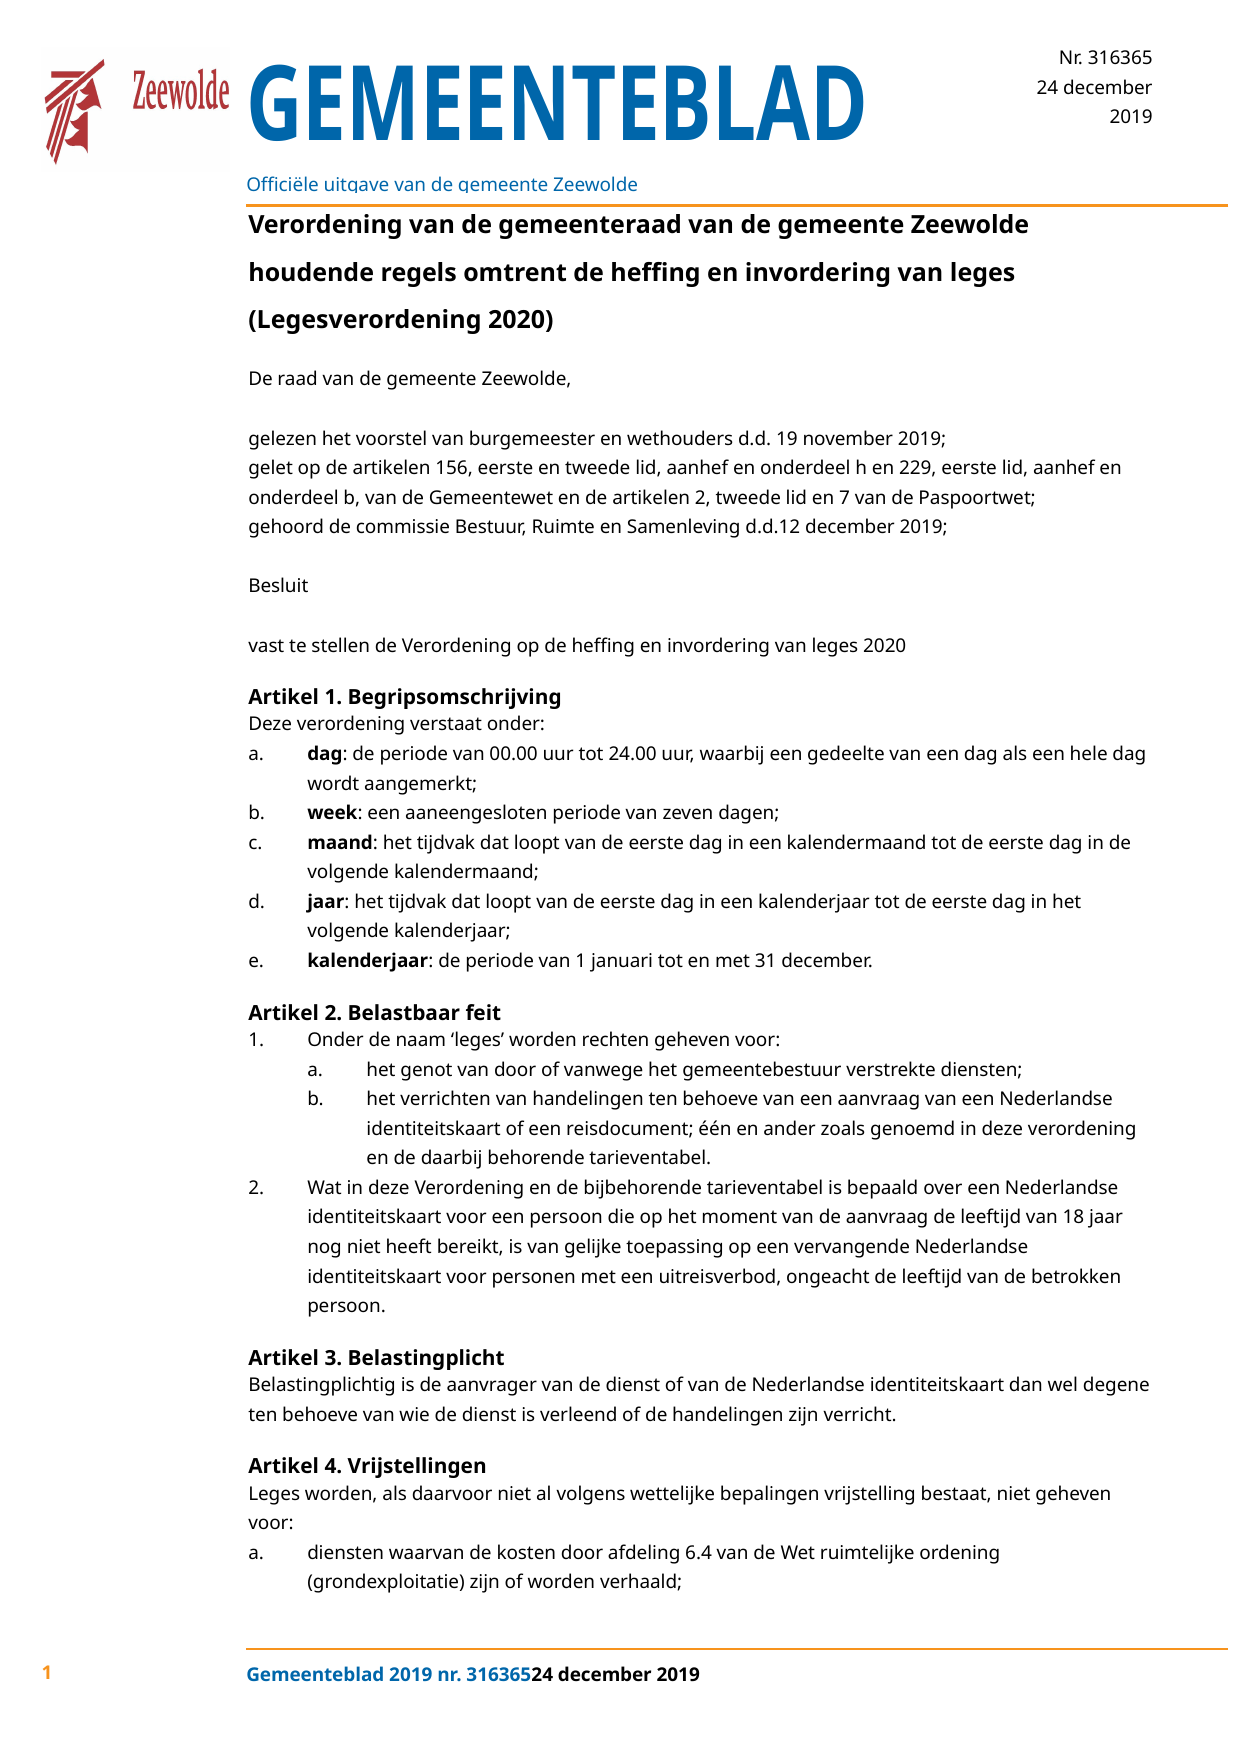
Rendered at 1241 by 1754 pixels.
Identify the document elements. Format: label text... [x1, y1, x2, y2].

text gelet op de artikelen 156, eerste en tweede lid, aanhef en onderdeel h en 229, eerste lid, aanhef en onderdeel b, van de Gemeentewet en de artikelen 2, tweede lid en 7 van de Paspoortwet; [248, 454, 1152, 509]
list het verrichten van handelingen ten behoeve van een aanvraag van een Nederlandse identiteitskaart of een reisdocument; één en ander zoals genoemd in deze verordening en de daarbij behorende tarieventabel. [307, 1085, 1152, 1170]
text De raad van de gemeente Zeewolde, [248, 366, 1152, 391]
list diensten waarvan de kosten door afdeling 6.4 van de Wet ruimtelijke ordening (grondexploitatie) zijn of worden verhaald; [248, 1539, 1152, 1594]
list Wat in deze Verordening en de bijbehorende tarieventabel is bepaald over een Nederlandse identiteitskaart voor een persoon die op het moment van de aanvraag de leeftijd van 18 jaar nog niet heeft bereikt, is van gelijke toepassing op een vervangende Nederlandse identiteitskaart voor personen met een uitreisverbod, ongeacht de leeftijd van de betrokken persoon. [248, 1174, 1152, 1318]
list het genot van door of vanwege het gemeentebestuur verstrekte diensten; [307, 1056, 1152, 1081]
text Verordening van de gemeenteraad van de gemeente Zeewolde houdende regels omtrent de heffing en invordering van leges (Legesverordening 2020) [248, 207, 1152, 336]
list jaar: het tijdvak dat loopt van de eerste dag in een kalenderjaar tot de eerste dag in het volgende kalenderjaar; [248, 888, 1152, 943]
text Belastingplichtig is de aanvrager van de dienst of van de Nederlandse identiteitskaart dan wel degene ten behoeve van wie de dienst is verleend of de handelingen zijn verricht. [248, 1371, 1152, 1427]
list maand: het tijdvak dat loopt van de eerste dag in een kalendermaand tot de eerste dag in de volgende kalendermaand; [248, 829, 1152, 884]
text Leges worden, als daarvoor niet al volgens wettelijke bepalingen vrijstelling bestaat, niet geheven voor: [248, 1480, 1152, 1535]
list week: een aaneengesloten periode van zeven dagen; [248, 799, 1152, 825]
text Artikel 1. Begripsomschrijving [248, 682, 1152, 711]
picture [41, 47, 231, 172]
list Onder de naam ‘leges’ worden rechten geheven voor: [248, 1026, 1152, 1052]
text Artikel 2. Belastbaar feit [248, 998, 1152, 1026]
text vast te stellen de Verordening op de heffing en invordering van leges 2020 [248, 632, 1152, 657]
list kalenderjaar: de periode van 1 januari tot en met 31 december. [248, 947, 1152, 973]
text gehoord de commissie Bestuur, Ruimte en Samenleving d.d.12 december 2019; [248, 513, 1152, 539]
text Besluit [248, 573, 1152, 598]
list dag: de periode van 00.00 uur tot 24.00 uur, waarbij een gedeelte van een dag als een hele dag wordt aangemerkt; [248, 740, 1152, 796]
text gelezen het voorstel van burgemeester en wethouders d.d. 19 november 2019; [248, 425, 1152, 450]
text Artikel 3. Belastingplicht [248, 1343, 1152, 1371]
text Artikel 4. Vrijstellingen [248, 1451, 1152, 1480]
text Deze verordening verstaat onder: [248, 711, 1152, 736]
